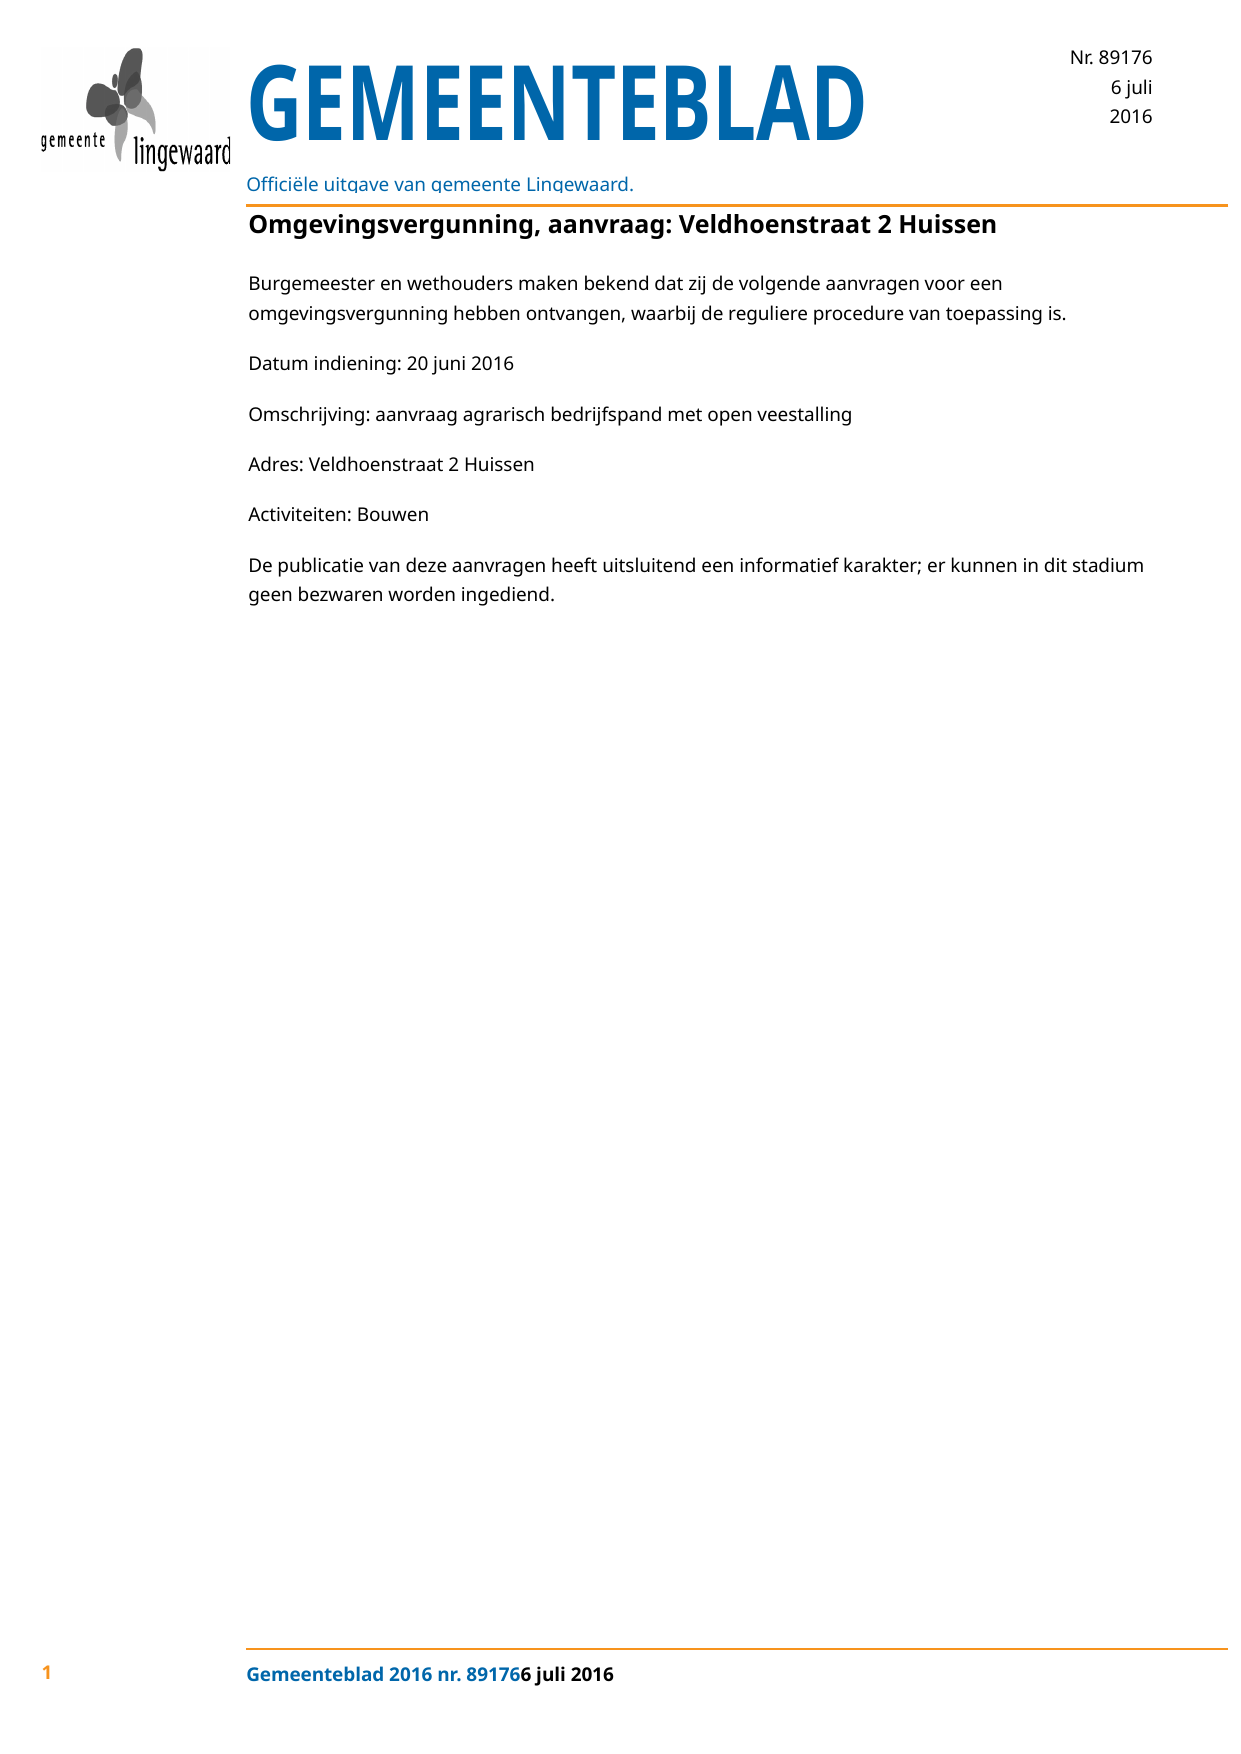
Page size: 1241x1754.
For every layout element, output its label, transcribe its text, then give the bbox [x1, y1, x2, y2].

text De publicatie van deze aanvragen heeft uitsluitend een informatief karakter; er kunnen in dit stadium geen bezwaren worden ingediend. [248, 552, 1152, 607]
text Omgevingsvergunning, aanvraag: Veldhoenstraat 2 Huissen [248, 207, 1152, 241]
text Datum indiening: 20 juni 2016 [248, 350, 1152, 376]
text Burgemeester en wethouders maken bekend dat zij de volgende aanvragen voor een omgevingsvergunning hebben ontvangen, waarbij de reguliere procedure van toepassing is. [248, 270, 1152, 326]
text Activiteiten: Bouwen [248, 502, 1152, 527]
text Omschrijving: aanvraag agrarisch bedrijfspand met open veestalling [248, 401, 1152, 426]
text Adres: Veldhoenstraat 2 Huissen [248, 451, 1152, 477]
picture [41, 47, 231, 172]
